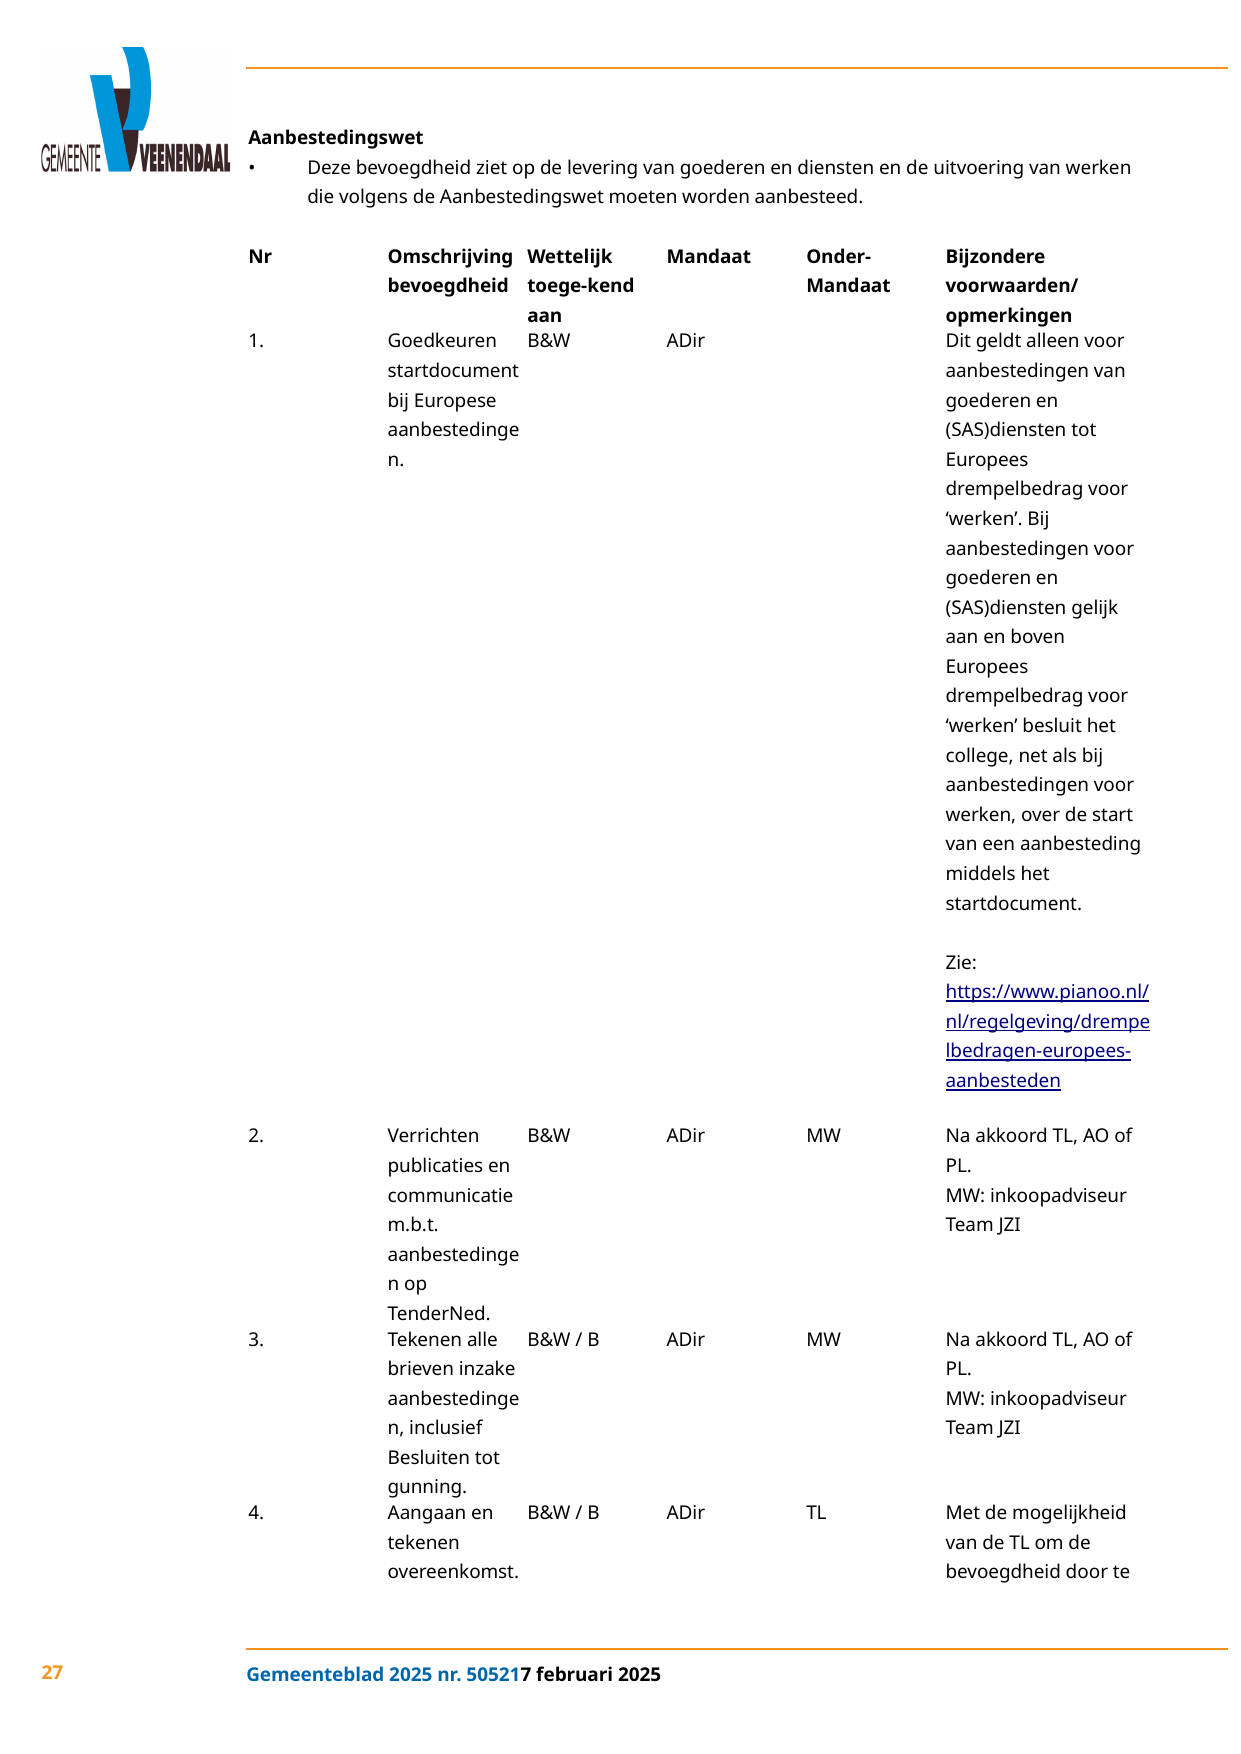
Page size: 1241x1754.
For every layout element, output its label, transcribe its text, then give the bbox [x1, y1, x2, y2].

table_header Wettelijk toege-kend aan [527, 243, 666, 328]
table_cell Tekenen alle brieven inzake aanbestedingen, inclusief Besluiten tot gunning. [388, 1326, 527, 1499]
table_cell [806, 328, 945, 1123]
table_header Nr [248, 243, 387, 328]
table_cell 2. [248, 1123, 387, 1326]
table_cell B&W [527, 328, 666, 1123]
table_cell MW [806, 1326, 945, 1499]
picture [123, 47, 231, 172]
table_header Bijzondere voorwaarden/ opmerkingen [945, 243, 1152, 328]
table_cell TL [806, 1500, 945, 1584]
table_cell MW [806, 1123, 945, 1326]
text Aanbestedingswet [248, 124, 1152, 150]
table_cell B&W / B [527, 1326, 666, 1499]
table_cell 1. [248, 328, 387, 1123]
table_cell Dit geldt alleen voor aanbestedingen van goederen en (SAS)diensten tot Europees drempelbedrag voor ‘werken’. Bij aanbestedingen voor goederen en (SAS)diensten gelijk aan en boven Europees drempelbedrag voor ‘werken’ besluit het college, net als bij aanbestedingen voor werken, over de start van een aanbesteding middels het startdocument. Zie: https://www.pianoo.nl/nl/regelgeving/drempelbedragen-europees-aanbesteden [945, 328, 1152, 1123]
table_cell B&W [527, 1123, 666, 1326]
table_cell ADir [666, 328, 806, 1123]
table_cell Verrichten publicaties en communicatie m.b.t. aanbestedingen op TenderNed. [388, 1123, 527, 1326]
list Deze bevoegdheid ziet op de levering van goederen en diensten en de uitvoering van werken die volgens de Aanbestedingswet moeten worden aanbesteed. [248, 154, 1152, 209]
table_cell Na akkoord TL, AO of PL. MW: inkoopadviseur Team JZI [945, 1326, 1152, 1499]
table_cell 3. [248, 1326, 387, 1499]
table_cell B&W / B [527, 1500, 666, 1584]
table_cell Goedkeuren startdocument bij Europese aanbestedingen. [388, 328, 527, 1123]
table_cell 4. [248, 1500, 387, 1584]
table_cell Na akkoord TL, AO of PL. MW: inkoopadviseur Team JZI [945, 1123, 1152, 1326]
table_cell Met de mogelijkheid van de TL om de bevoegdheid door te [945, 1500, 1152, 1584]
table_header Onder- Mandaat [806, 243, 945, 328]
table_cell Aangaan en tekenen overeenkomst. [388, 1500, 527, 1584]
table_cell ADir [666, 1123, 806, 1326]
table_cell ADir [666, 1500, 806, 1584]
table_cell ADir [666, 1326, 806, 1499]
table_header Omschrijving bevoegdheid [388, 243, 527, 328]
table_header Mandaat [666, 243, 806, 328]
picture [41, 47, 130, 172]
